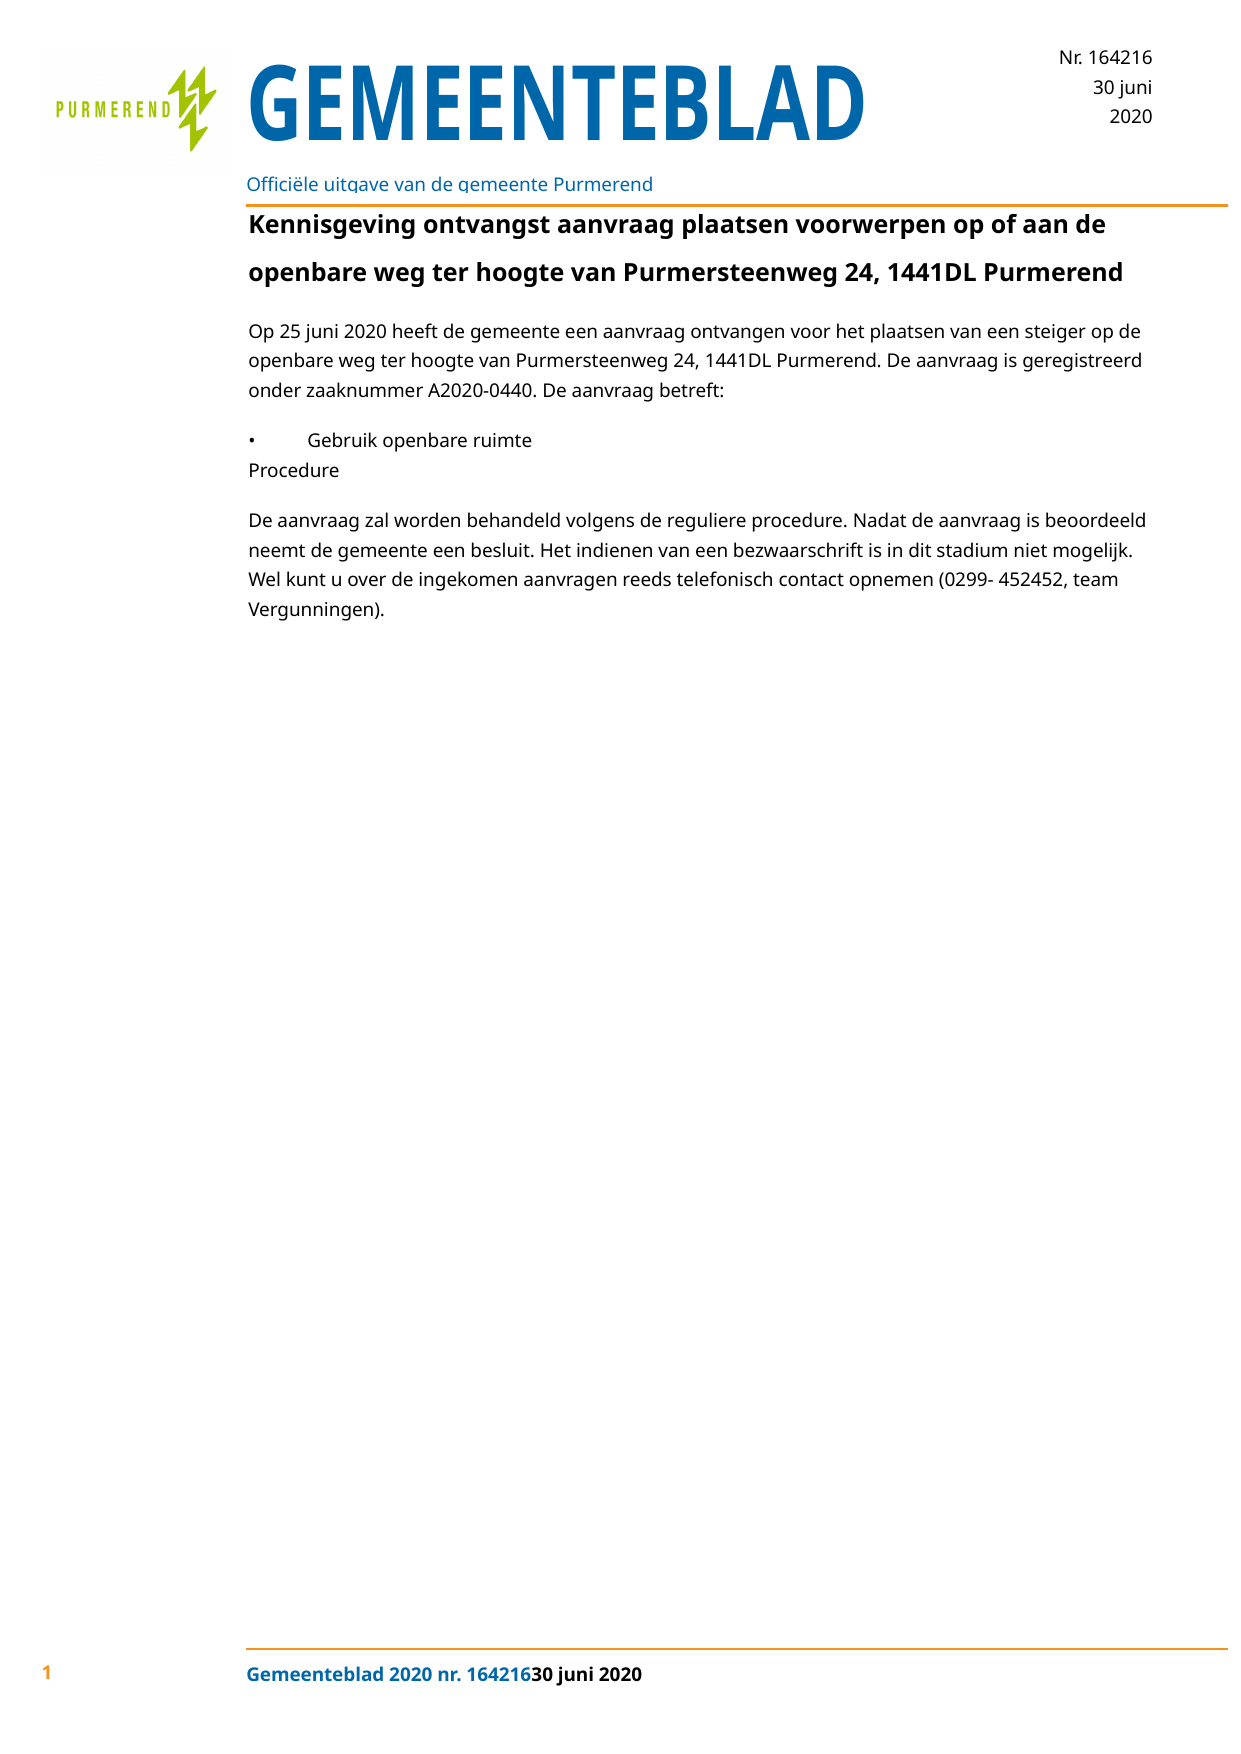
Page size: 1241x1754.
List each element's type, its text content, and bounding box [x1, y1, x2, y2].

text Op 25 juni 2020 heeft de gemeente een aanvraag ontvangen voor het plaatsen van een steiger op de openbare weg ter hoogte van Purmersteenweg 24, 1441DL Purmerend. De aanvraag is geregistreerd onder zaaknummer A2020-0440. De aanvraag betreft: [248, 318, 1152, 403]
text Procedure [248, 457, 1152, 483]
list Gebruik openbare ruimte [248, 427, 1152, 453]
text Kennisgeving ontvangst aanvraag plaatsen voorwerpen op of aan de openbare weg ter hoogte van Purmersteenweg 24, 1441DL Purmerend [248, 207, 1152, 288]
picture [41, 47, 231, 172]
text De aanvraag zal worden behandeld volgens de reguliere procedure. Nadat de aanvraag is beoordeeld neemt de gemeente een besluit. Het indienen van een bezwaarschrift is in dit stadium niet mogelijk. Wel kunt u over de ingekomen aanvragen reeds telefonisch contact opnemen (0299- 452452, team Vergunningen). [248, 507, 1152, 622]
